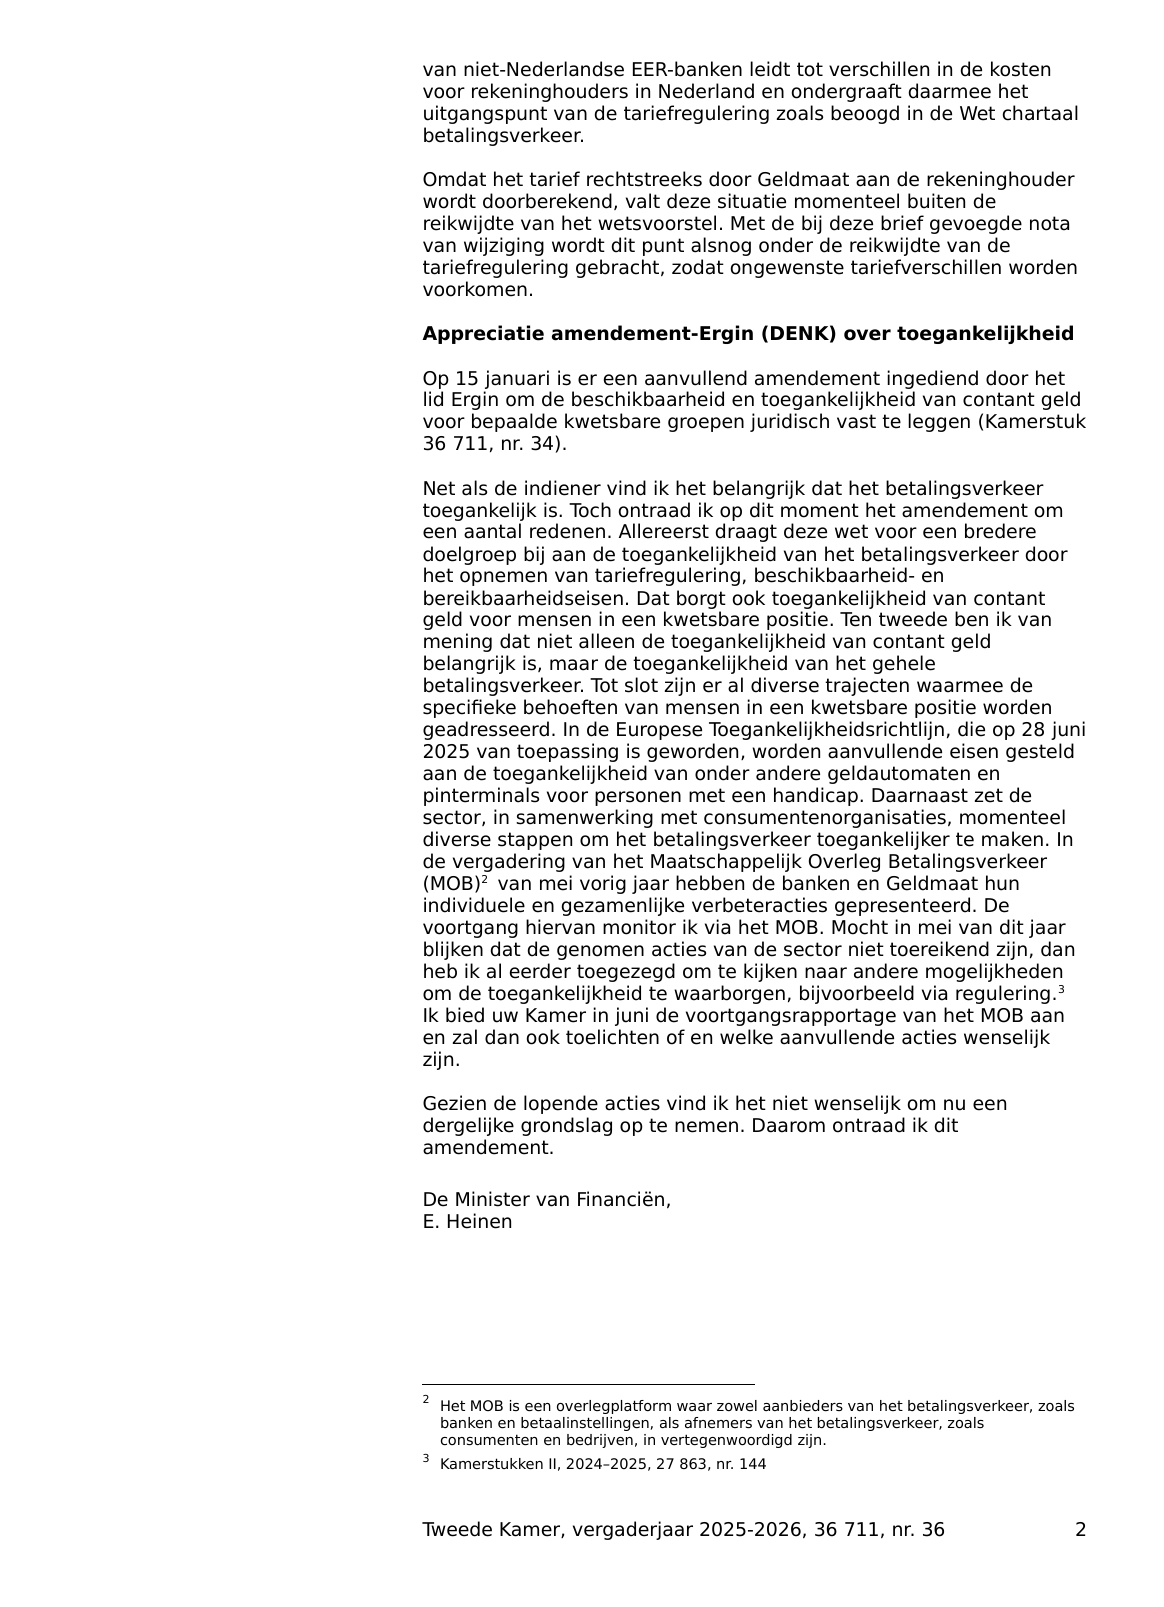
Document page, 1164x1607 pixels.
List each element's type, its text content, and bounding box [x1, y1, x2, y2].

text Net als de indiener vind ik het belangrijk dat het betalingsverkeer toegankelijk is. Toch ontraad ik op dit moment het amendement om een aantal redenen. Allereerst draagt deze wet voor een bredere doelgroep bij aan de toegankelijkheid van het betalingsverkeer door het opnemen van tariefregulering, beschikbaarheid- en bereikbaarheidseisen. Dat borgt ook toegankelijkheid van contant geld voor mensen in een kwetsbare positie. Ten tweede ben ik van mening dat niet alleen de toegankelijkheid van contant geld belangrijk is, maar de toegankelijkheid van het gehele betalingsverkeer. Tot slot zijn er al diverse trajecten waarmee de specifieke behoeften van mensen in een kwetsbare positie worden geadresseerd. In de Europese Toegankelijkheidsrichtlijn, die op 28 juni 2025 van toepassing is geworden, worden aanvullende eisen gesteld aan de toegankelijkheid van onder andere geldautomaten en pinterminals voor personen met een handicap. Daarnaast zet de sector, in samenwerking met consumentenorganisaties, momenteel diverse stappen om het betalingsverkeer toegankelijker te maken. In de vergadering van het Maatschappelijk Overleg Betalingsverkeer (MOB) van mei vorig jaar hebben de banken en Geldmaat hun individuele en gezamenlijke verbeteracties gepresenteerd. De voortgang hiervan monitor ik via het MOB. Mocht in mei van dit jaar blijken dat de genomen acties van de sector niet toereikend zijn, dan heb ik al eerder toegezegd om te kijken naar andere mogelijkheden om de toegankelijkheid te waarborgen, bijvoorbeeld via regulering. Ik bied uw Kamer in juni de voortgangsrapportage van het MOB aan en zal dan ook toelichten of en welke aanvullende acties wenselijk zijn. [422, 477, 1087, 1071]
subtitle Appreciatie amendement-Ergin (DENK) over toegankelijkheid [422, 323, 1087, 345]
text Op 15 januari is er een aanvullend amendement ingediend door het lid Ergin om de beschikbaarheid en toegankelijkheid van contant geld voor bepaalde kwetsbare groepen juridisch vast te leggen (Kamerstuk 36 711, nr. 34). [422, 367, 1087, 455]
text De Minister van Financiën, E. Heinen [422, 1189, 1087, 1233]
text Het MOB is een overlegplatform waar zowel aanbieders van het betalingsverkeer, zoals banken en betaalinstellingen, als afnemers van het betalingsverkeer, zoals consumenten en bedrijven, in vertegenwoordigd zijn. [422, 1393, 1087, 1449]
text Kamerstukken II, 2024–2025, 27 863, nr. 144 [422, 1452, 1087, 1474]
text van niet-Nederlandse EER-banken leidt tot verschillen in de kosten voor rekeninghouders in Nederland en ondergraaft daarmee het uitgangspunt van de tariefregulering zoals beoogd in de Wet chartaal betalingsverkeer. [422, 59, 1087, 147]
text Omdat het tarief rechtstreeks door Geldmaat aan de rekeninghouder wordt doorberekend, valt deze situatie momenteel buiten de reikwijdte van het wetsvoorstel. Met de bij deze brief gevoegde nota van wijziging wordt dit punt alsnog onder de reikwijdte van de tariefregulering gebracht, zodat ongewenste tariefverschillen worden voorkomen. [422, 169, 1087, 301]
text Gezien de lopende acties vind ik het niet wenselijk om nu een dergelijke grondslag op te nemen. Daarom ontraad ik dit amendement. [422, 1093, 1087, 1159]
